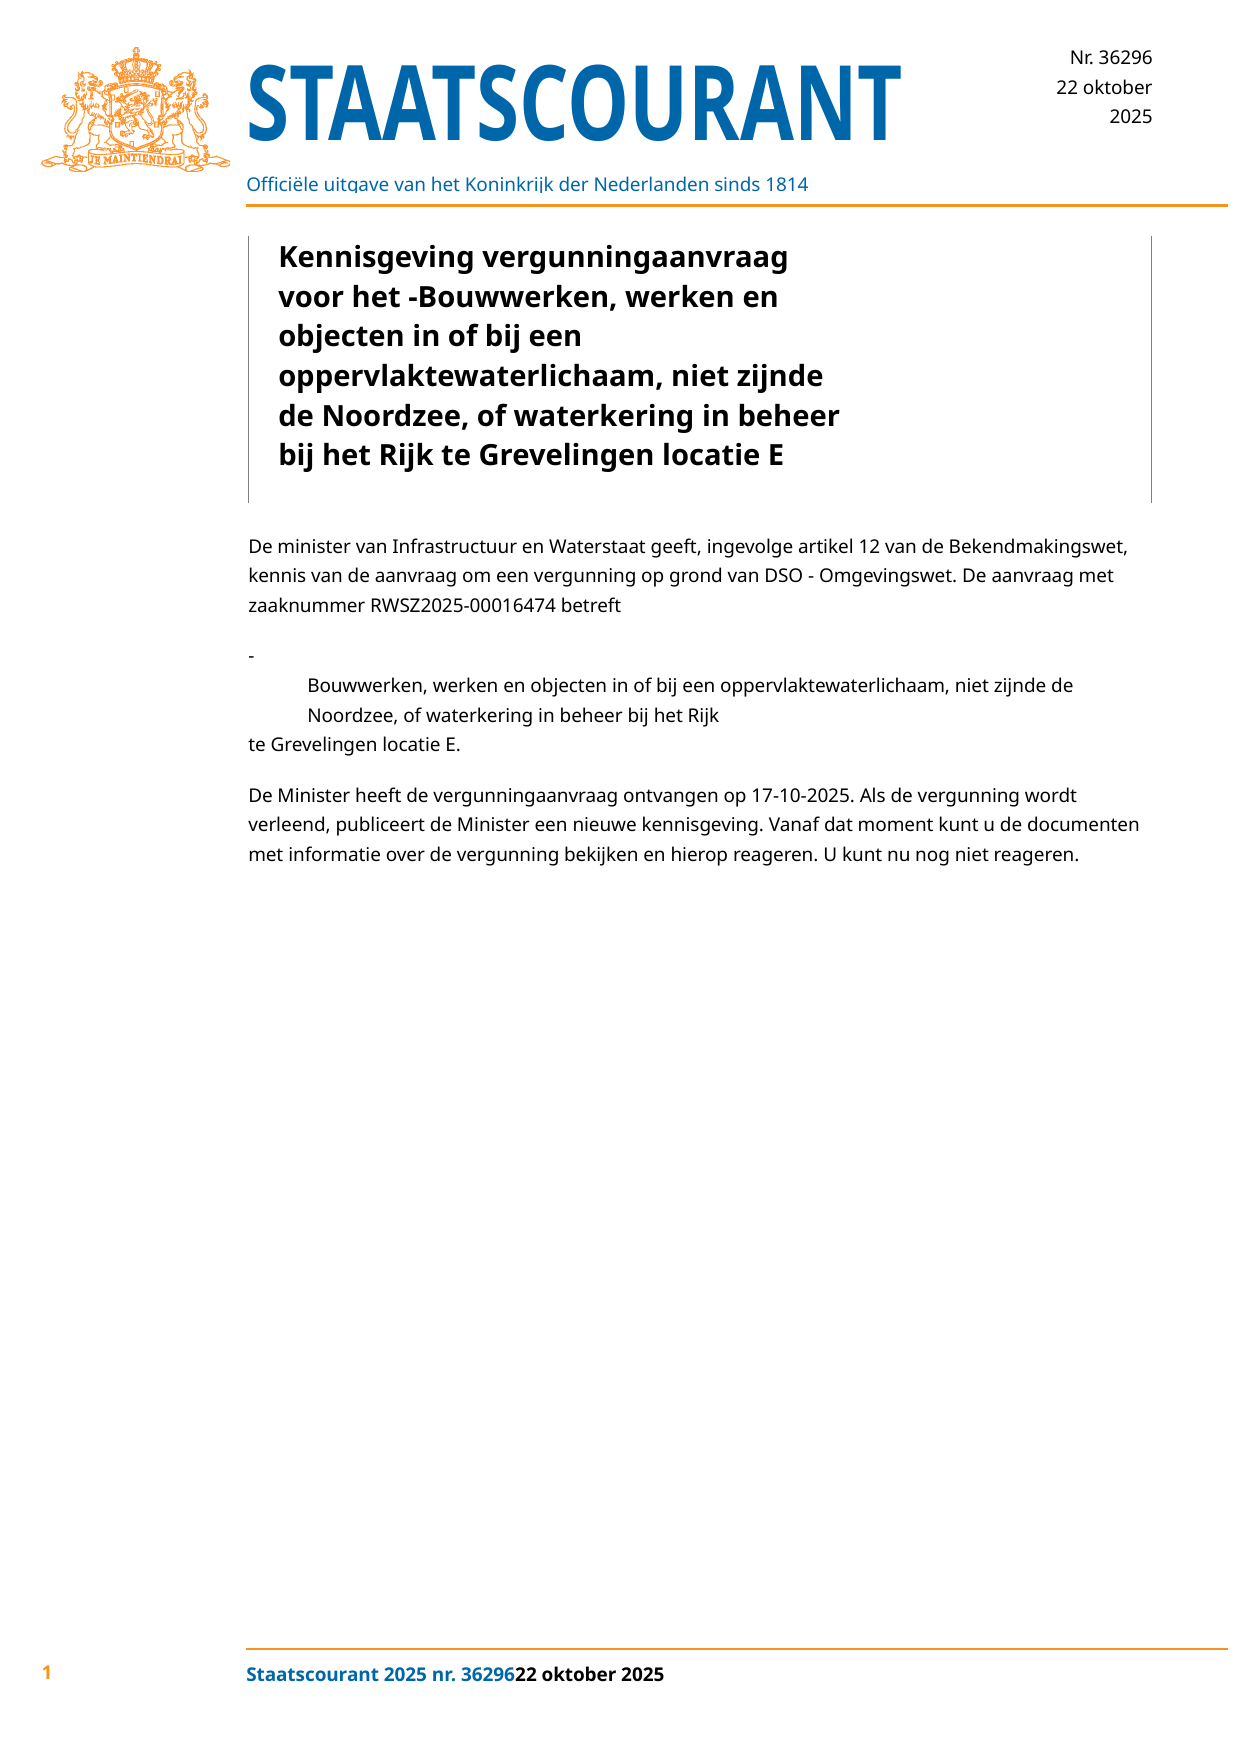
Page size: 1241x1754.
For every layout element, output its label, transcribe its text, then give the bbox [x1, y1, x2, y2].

list Bouwwerken, werken en objecten in of bij een oppervlaktewaterlichaam, niet zijnde de Noordzee, of waterkering in beheer bij het Rijk [248, 672, 1152, 727]
picture [41, 47, 231, 172]
text De minister van Infrastructuur en Waterstaat geeft, ingevolge artikel 12 van de Bekendmakingswet, kennis van de aanvraag om een vergunning op grond van DSO - Omgevingswet. De aanvraag met zaaknummer RWSZ2025-00016474 betreft [248, 533, 1152, 618]
text te Grevelingen locatie E. [248, 731, 1152, 757]
table_header Kennisgeving vergunningaanvraag voor het -Bouwwerken, werken en objecten in of bij een oppervlaktewaterlichaam, niet zijnde de Noordzee, of waterkering in beheer bij het Rijk te Grevelingen locatie E [249, 236, 850, 503]
picture [912, 236, 1090, 414]
table_header [850, 236, 912, 413]
table_header [850, 414, 1151, 503]
table_header [1090, 236, 1151, 413]
text De Minister heeft de vergunningaanvraag ontvangen op 17-10-2025. Als de vergunning wordt verleend, publiceert de Minister een nieuwe kennisgeving. Vanaf dat moment kunt u de documenten met informatie over de vergunning bekijken en hierop reageren. U kunt nu nog niet reageren. [248, 782, 1152, 867]
